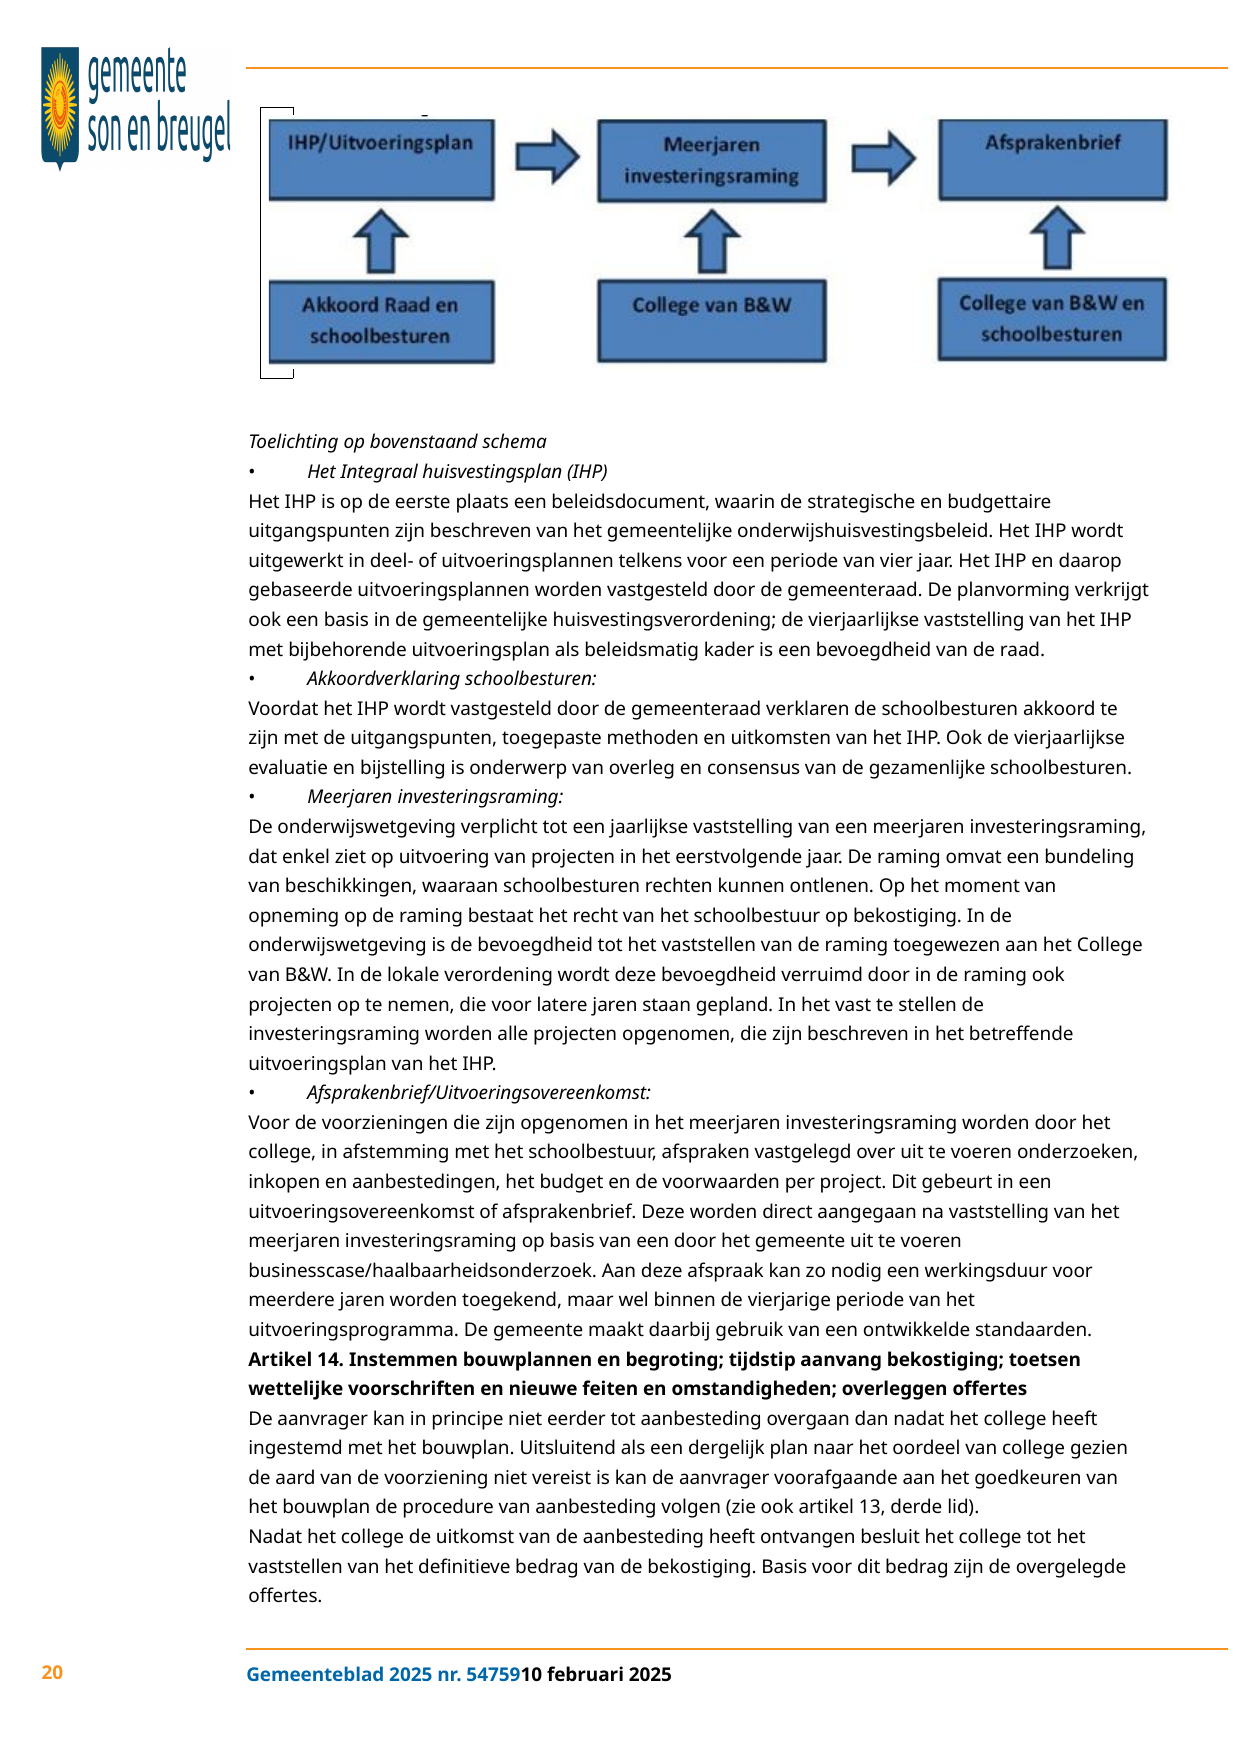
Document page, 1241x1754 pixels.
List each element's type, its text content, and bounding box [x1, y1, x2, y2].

text Toelichting op bovenstaand schema [248, 429, 1152, 454]
list Meerjaren investeringsraming: [248, 784, 1152, 809]
text Nadat het college de uitkomst van de aanbesteding heeft ontvangen besluit het college tot het vaststellen van het definitieve bedrag van de bekostiging. Basis voor dit bedrag zijn de overgelegde offertes. [248, 1523, 1152, 1608]
list Akkoordverklaring schoolbesturen: [248, 665, 1152, 691]
picture [268, 115, 1173, 369]
text De aanvrager kan in principe niet eerder tot aanbesteding overgaan dan nadat het college heeft ingestemd met het bouwplan. Uitsluitend als een dergelijk plan naar het oordeel van college gezien de aard van de voorziening niet vereist is kan de aanvrager voorafgaande aan het goedkeuren van het bouwplan de procedure van aanbesteding volgen (zie ook artikel 13, derde lid). [248, 1405, 1152, 1519]
text Voor de voorzieningen die zijn opgenomen in het meerjaren investeringsraming worden door het college, in afstemming met het schoolbestuur, afspraken vastgelegd over uit te voeren onderzoeken, inkopen en aanbestedingen, het budget en de voorwaarden per project. Dit gebeurt in een uitvoeringsovereenkomst of afsprakenbrief. Deze worden direct aangegaan na vaststelling van het meerjaren investeringsraming op basis van een door het gemeente uit te voeren businesscase/haalbaarheidsonderzoek. Aan deze afspraak kan zo nodig een werkingsduur voor meerdere jaren worden toegekend, maar wel binnen de vierjarige periode van het uitvoeringsprogramma. De gemeente maakt daarbij gebruik van een ontwikkelde standaarden. [248, 1109, 1152, 1342]
picture [41, 47, 231, 172]
text De onderwijswetgeving verplicht tot een jaarlijkse vaststelling van een meerjaren investeringsraming, dat enkel ziet op uitvoering van projecten in het eerstvolgende jaar. De raming omvat een bundeling van beschikkingen, waaraan schoolbesturen rechten kunnen ontlenen. Op het moment van opneming op de raming bestaat het recht van het schoolbestuur op bekostiging. In de onderwijswetgeving is de bevoegdheid tot het vaststellen van de raming toegewezen aan het College van B&W. In de lokale verordening wordt deze bevoegdheid verruimd door in de raming ook projecten op te nemen, die voor latere jaren staan gepland. In het vast te stellen de investeringsraming worden alle projecten opgenomen, die zijn beschreven in het betreffende uitvoeringsplan van het IHP. [248, 813, 1152, 1076]
text Het IHP is op de eerste plaats een beleidsdocument, waarin de strategische en budgettaire uitgangspunten zijn beschreven van het gemeentelijke onderwijshuisvestingsbeleid. Het IHP wordt uitgewerkt in deel- of uitvoeringsplannen telkens voor een periode van vier jaar. Het IHP en daarop gebaseerde uitvoeringsplannen worden vastgesteld door de gemeenteraad. De planvorming verkrijgt ook een basis in de gemeentelijke huisvestingsverordening; de vierjaarlijkse vaststelling van het IHP met bijbehorende uitvoeringsplan als beleidsmatig kader is een bevoegdheid van de raad. [248, 488, 1152, 661]
text Artikel 14. Instemmen bouwplannen en begroting; tijdstip aanvang bekostiging; toetsen wettelijke voorschriften en nieuwe feiten en omstandigheden; overleggen offertes [248, 1346, 1152, 1401]
text Voordat het IHP wordt vastgesteld door de gemeenteraad verklaren de schoolbesturen akkoord te zijn met de uitgangspunten, toegepaste methoden en uitkomsten van het IHP. Ook de vierjaarlijkse evaluatie en bijstelling is onderwerp van overleg en consensus van de gezamenlijke schoolbesturen. [248, 695, 1152, 780]
list Het Integraal huisvestingsplan (IHP) [248, 458, 1152, 484]
list Afsprakenbrief/Uitvoeringsovereenkomst: [248, 1079, 1152, 1105]
